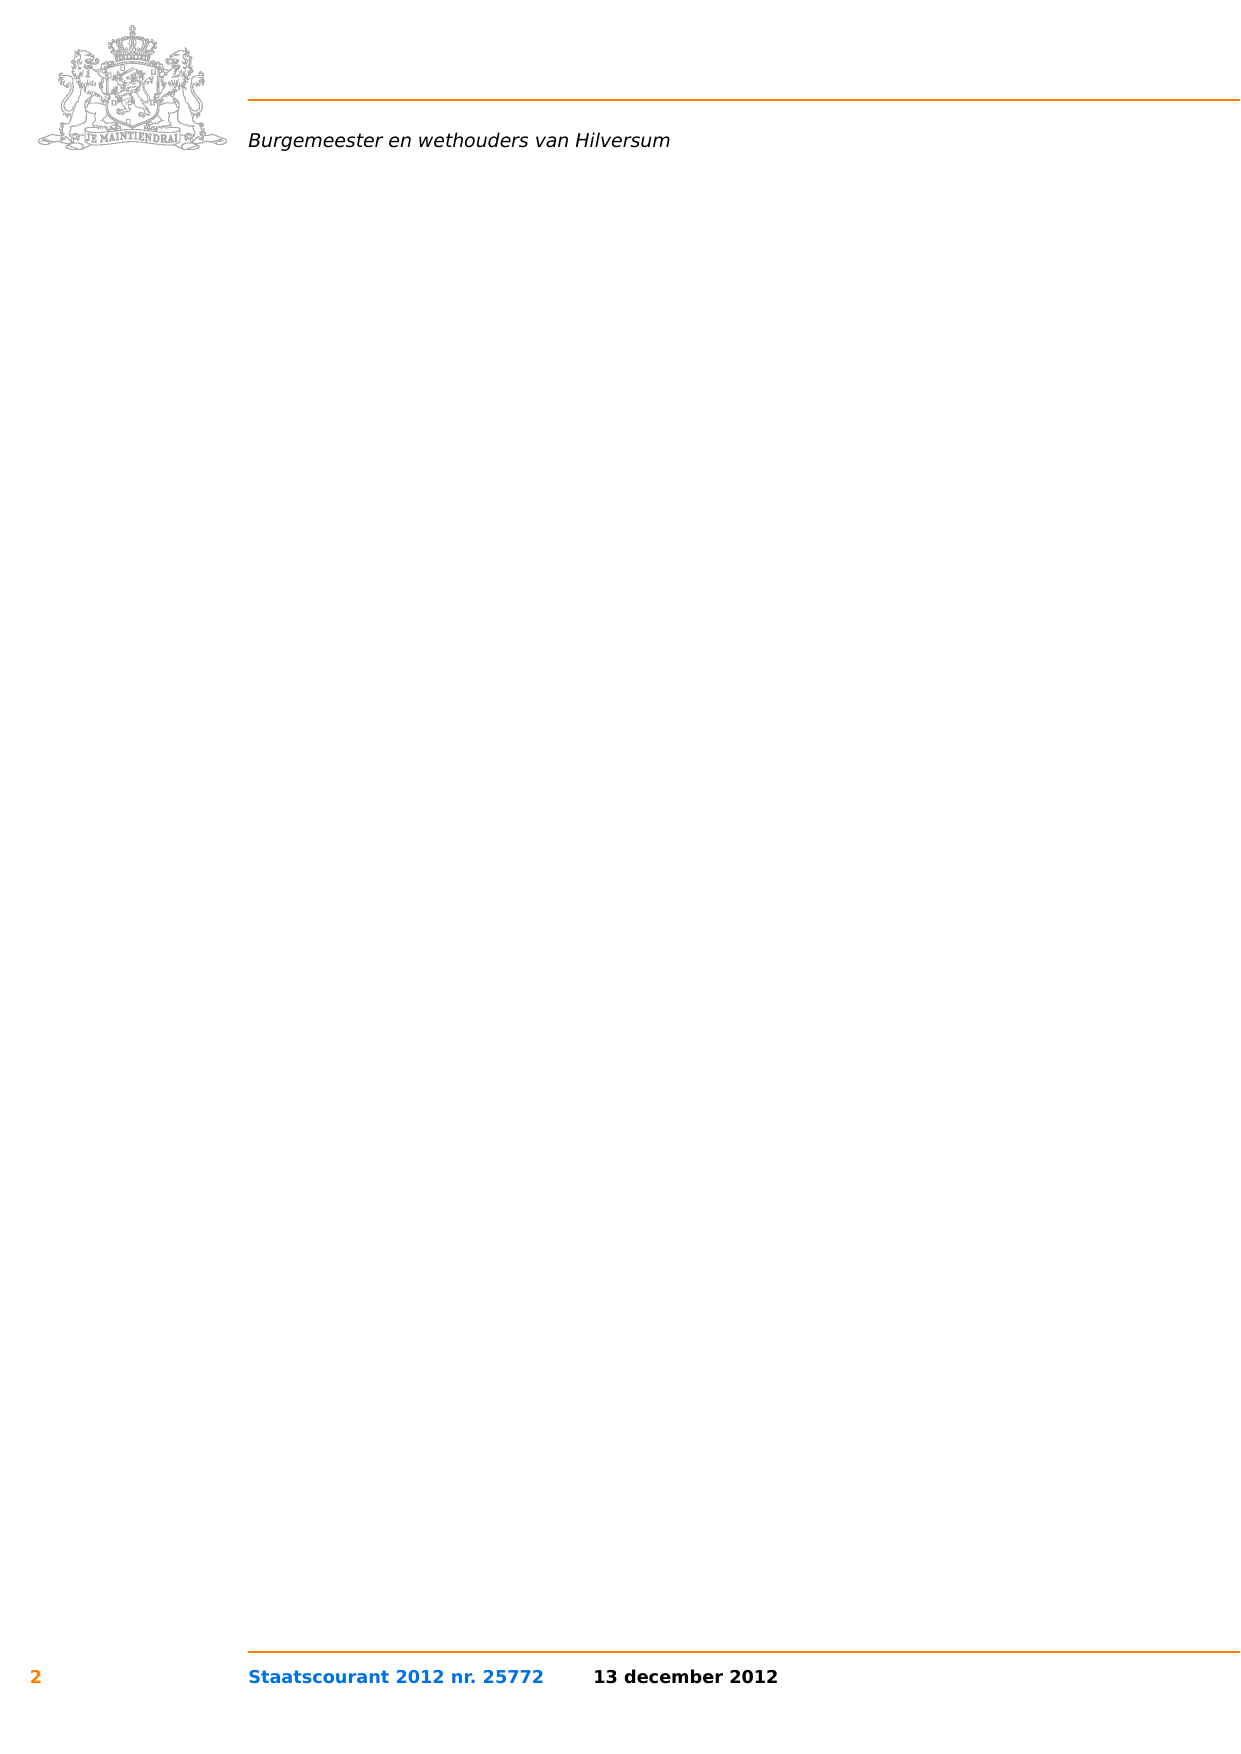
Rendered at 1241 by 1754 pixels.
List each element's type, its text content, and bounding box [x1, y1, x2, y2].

text Burgemeester en wethouders van Hilversum [248, 130, 1163, 152]
picture [38, 25, 227, 150]
